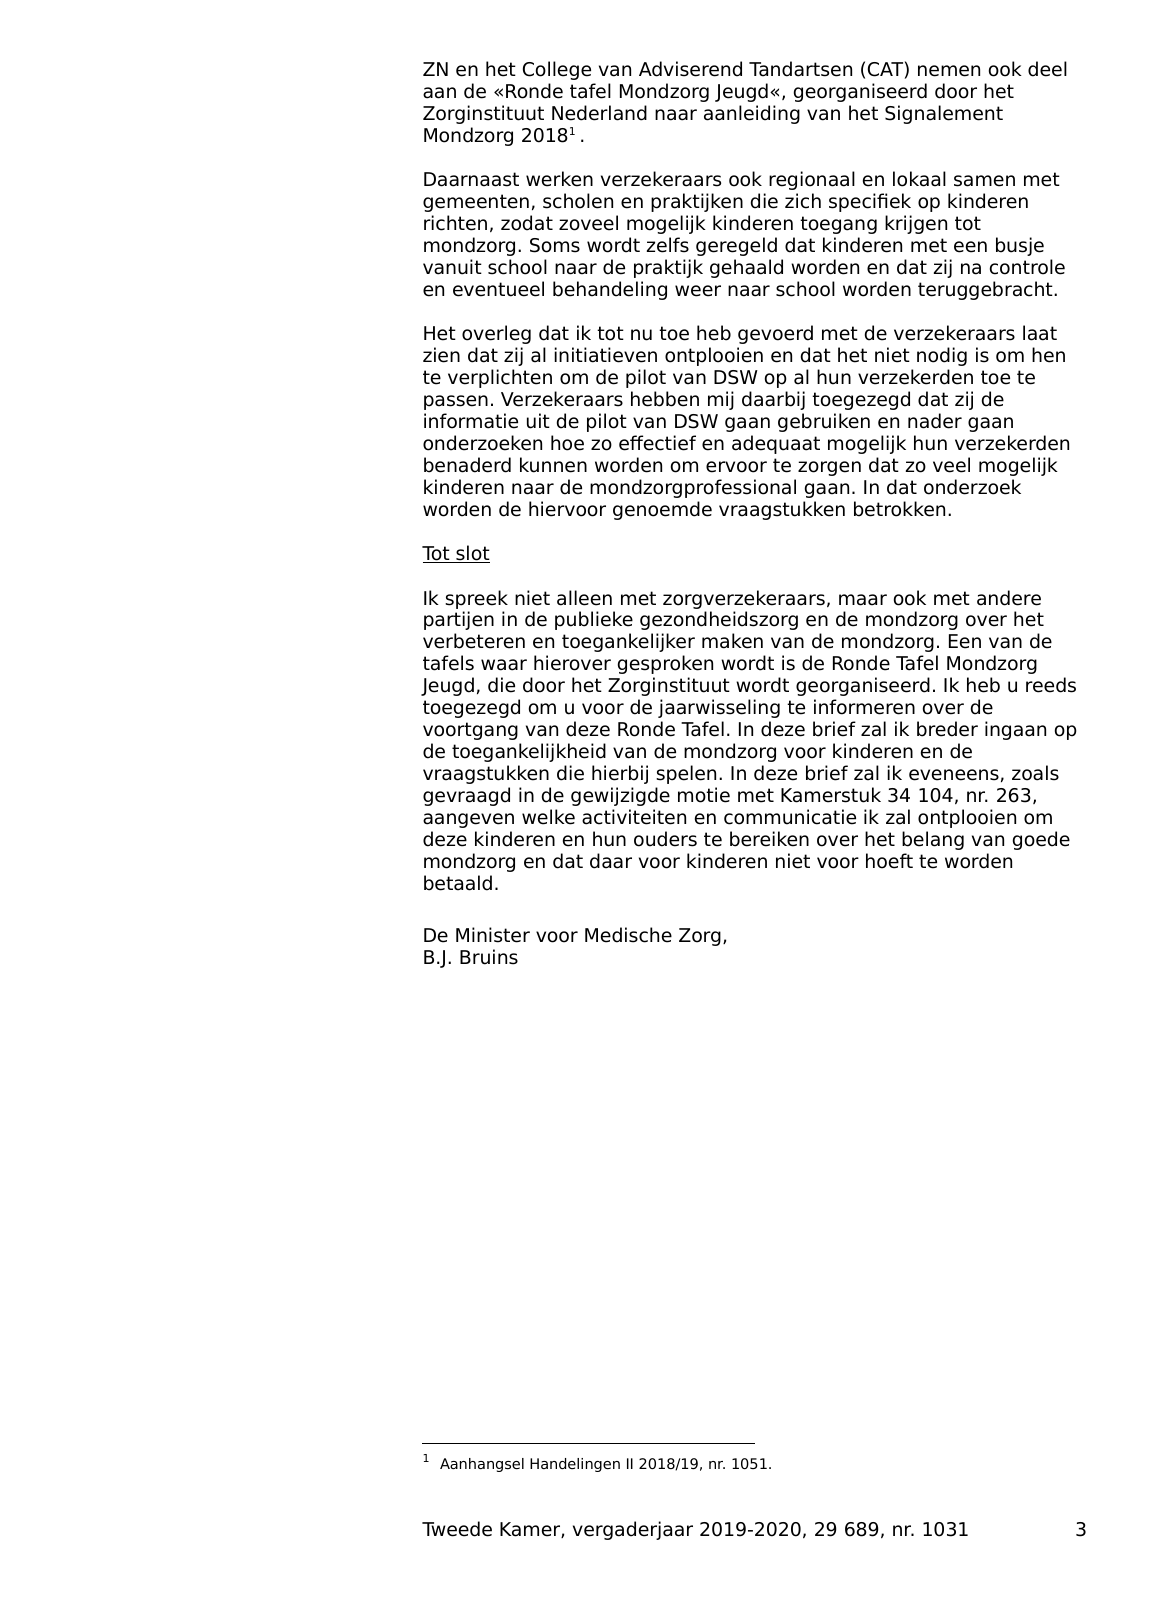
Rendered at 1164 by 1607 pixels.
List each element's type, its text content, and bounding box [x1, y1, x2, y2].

text De Minister voor Medische Zorg, B.J. Bruins [422, 925, 1087, 969]
text ZN en het College van Adviserend Tandartsen (CAT) nemen ook deel aan de «Ronde tafel Mondzorg Jeugd«, georganiseerd door het Zorginstituut Nederland naar aanleiding van het Signalement Mondzorg 2018. [422, 59, 1087, 147]
text Ik spreek niet alleen met zorgverzekeraars, maar ook met andere partijen in de publieke gezondheidszorg en de mondzorg over het verbeteren en toegankelijker maken van de mondzorg. Een van de tafels waar hierover gesproken wordt is de Ronde Tafel Mondzorg Jeugd, die door het Zorginstituut wordt georganiseerd. Ik heb u reeds toegezegd om u voor de jaarwisseling te informeren over de voortgang van deze Ronde Tafel. In deze brief zal ik breder ingaan op de toegankelijkheid van de mondzorg voor kinderen en de vraagstukken die hierbij spelen. In deze brief zal ik eveneens, zoals gevraagd in de gewijzigde motie met Kamerstuk 34 104, nr. 263, aangeven welke activiteiten en communicatie ik zal ontplooien om deze kinderen en hun ouders te bereiken over het belang van goede mondzorg en dat daar voor kinderen niet voor hoeft te worden betaald. [422, 587, 1087, 895]
text Daarnaast werken verzekeraars ook regionaal en lokaal samen met gemeenten, scholen en praktijken die zich specifiek op kinderen richten, zodat zoveel mogelijk kinderen toegang krijgen tot mondzorg. Soms wordt zelfs geregeld dat kinderen met een busje vanuit school naar de praktijk gehaald worden en dat zij na controle en eventueel behandeling weer naar school worden teruggebracht. [422, 169, 1087, 301]
text Het overleg dat ik tot nu toe heb gevoerd met de verzekeraars laat zien dat zij al initiatieven ontplooien en dat het niet nodig is om hen te verplichten om de pilot van DSW op al hun verzekerden toe te passen. Verzekeraars hebben mij daarbij toegezegd dat zij de informatie uit de pilot van DSW gaan gebruiken en nader gaan onderzoeken hoe zo effectief en adequaat mogelijk hun verzekerden benaderd kunnen worden om ervoor te zorgen dat zo veel mogelijk kinderen naar de mondzorgprofessional gaan. In dat onderzoek worden de hiervoor genoemde vraagstukken betrokken. [422, 323, 1087, 521]
text Aanhangsel Handelingen II 2018/19, nr. 1051. [422, 1452, 1087, 1474]
subtitle Tot slot [422, 543, 1087, 565]
